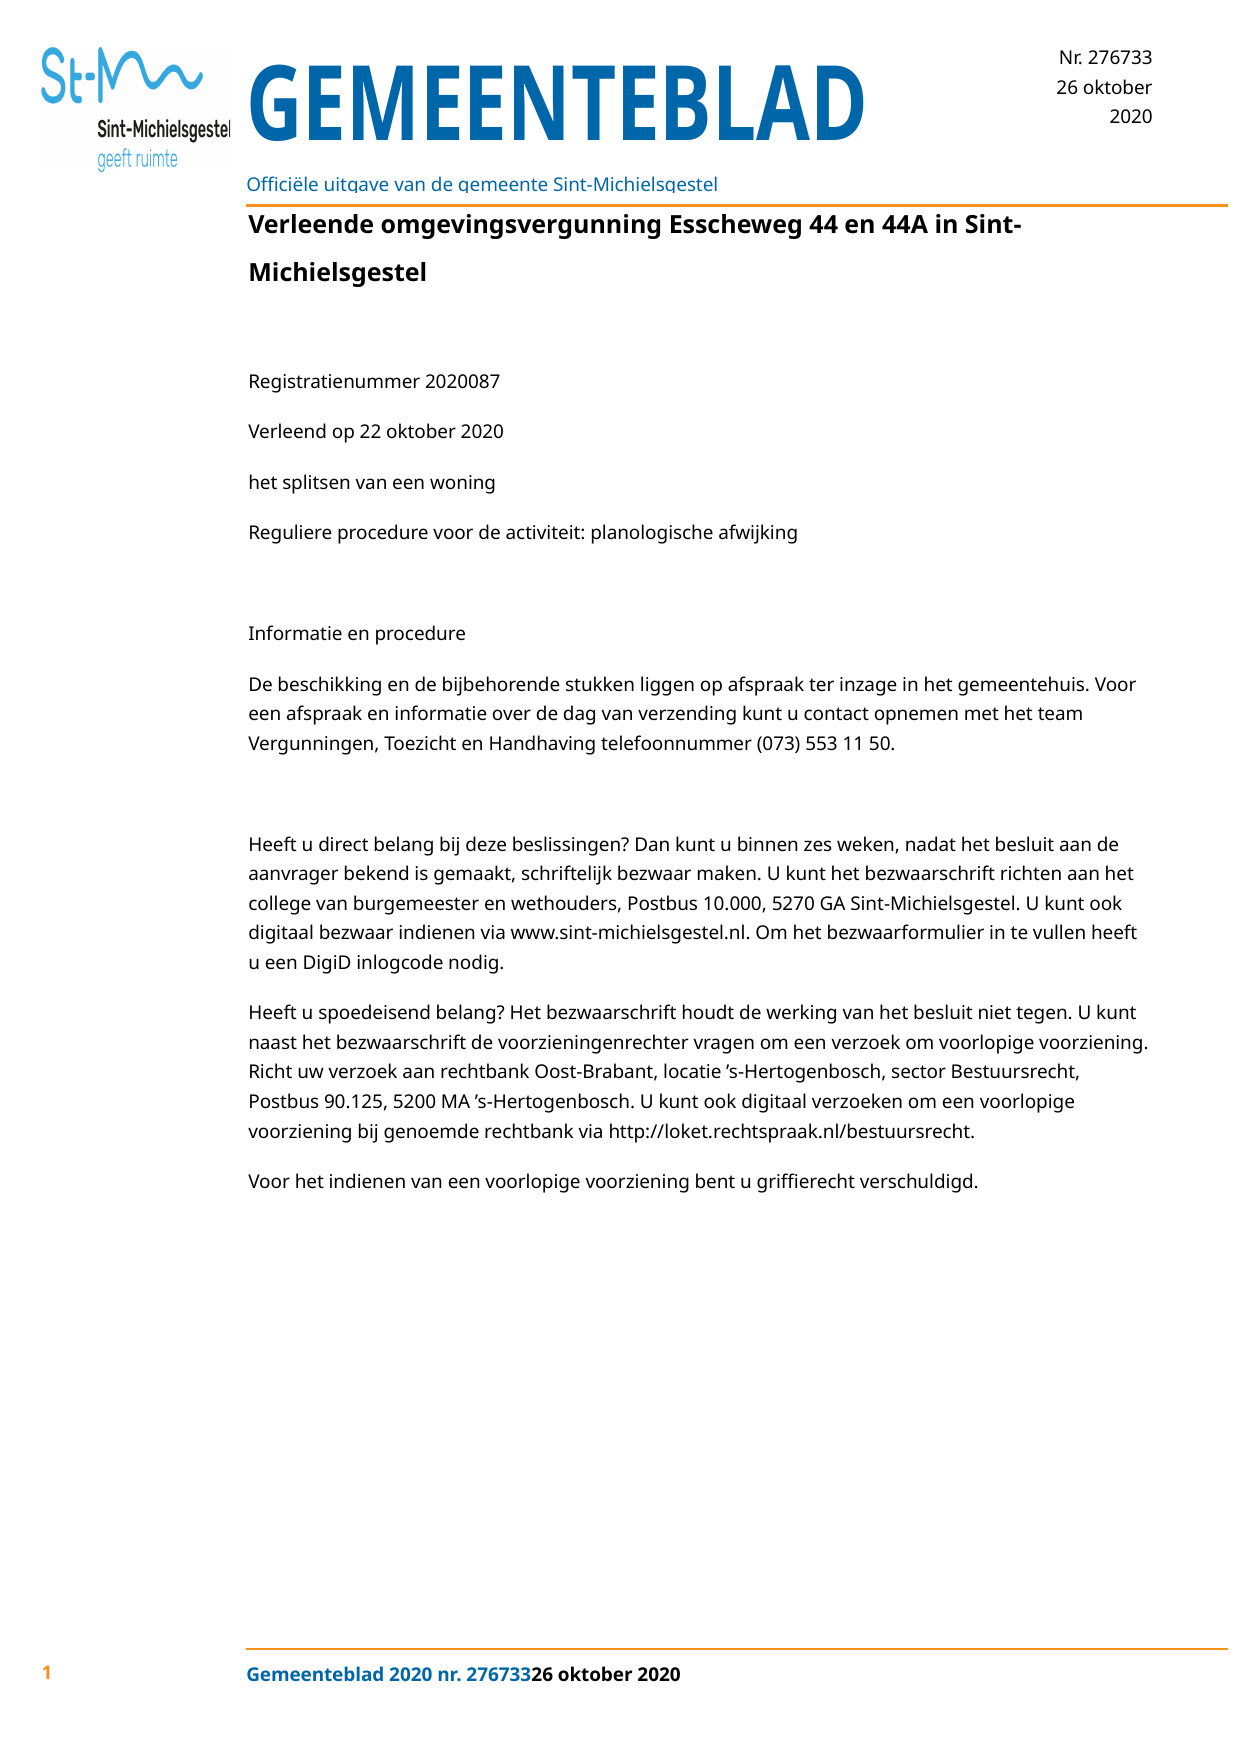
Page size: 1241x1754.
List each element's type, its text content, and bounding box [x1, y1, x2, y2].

text Voor het indienen van een voorlopige voorziening bent u griffierecht verschuldigd. [248, 1168, 1152, 1194]
text Informatie en procedure [248, 620, 1152, 646]
text Reguliere procedure voor de activiteit: planologische afwijking [248, 519, 1152, 545]
text Heeft u direct belang bij deze beslissingen? Dan kunt u binnen zes weken, nadat het besluit aan de aanvrager bekend is gemaakt, schriftelijk bezwaar maken. U kunt het bezwaarschrift richten aan het college van burgemeester en wethouders, Postbus 10.000, 5270 GA Sint-Michielsgestel. U kunt ook digitaal bezwaar indienen via www.sint-michielsgestel.nl. Om het bezwaarformulier in te vullen heeft u een DigiD inlogcode nodig. [248, 831, 1152, 975]
text De beschikking en de bijbehorende stukken liggen op afspraak ter inzage in het gemeentehuis. Voor een afspraak en informatie over de dag van verzending kunt u contact opnemen met het team Vergunningen, Toezicht en Handhaving telefoonnummer (073) 553 11 50. [248, 671, 1152, 756]
text Registratienummer 2020087 [248, 368, 1152, 394]
picture [41, 47, 231, 172]
text Heeft u spoedeisend belang? Het bezwaarschrift houdt de werking van het besluit niet tegen. U kunt naast het bezwaarschrift de voorzieningenrechter vragen om een verzoek om voorlopige voorziening. Richt uw verzoek aan rechtbank Oost-Brabant, locatie ’s-Hertogenbosch, sector Bestuursrecht, Postbus 90.125, 5200 MA ’s-Hertogenbosch. U kunt ook digitaal verzoeken om een voorlopige voorziening bij genoemde rechtbank via http://loket.rechtspraak.nl/bestuursrecht. [248, 999, 1152, 1144]
text het splitsen van een woning [248, 469, 1152, 495]
text Verleende omgevingsvergunning Esscheweg 44 en 44A in Sint-Michielsgestel [248, 207, 1152, 288]
text Verleend op 22 oktober 2020 [248, 419, 1152, 444]
